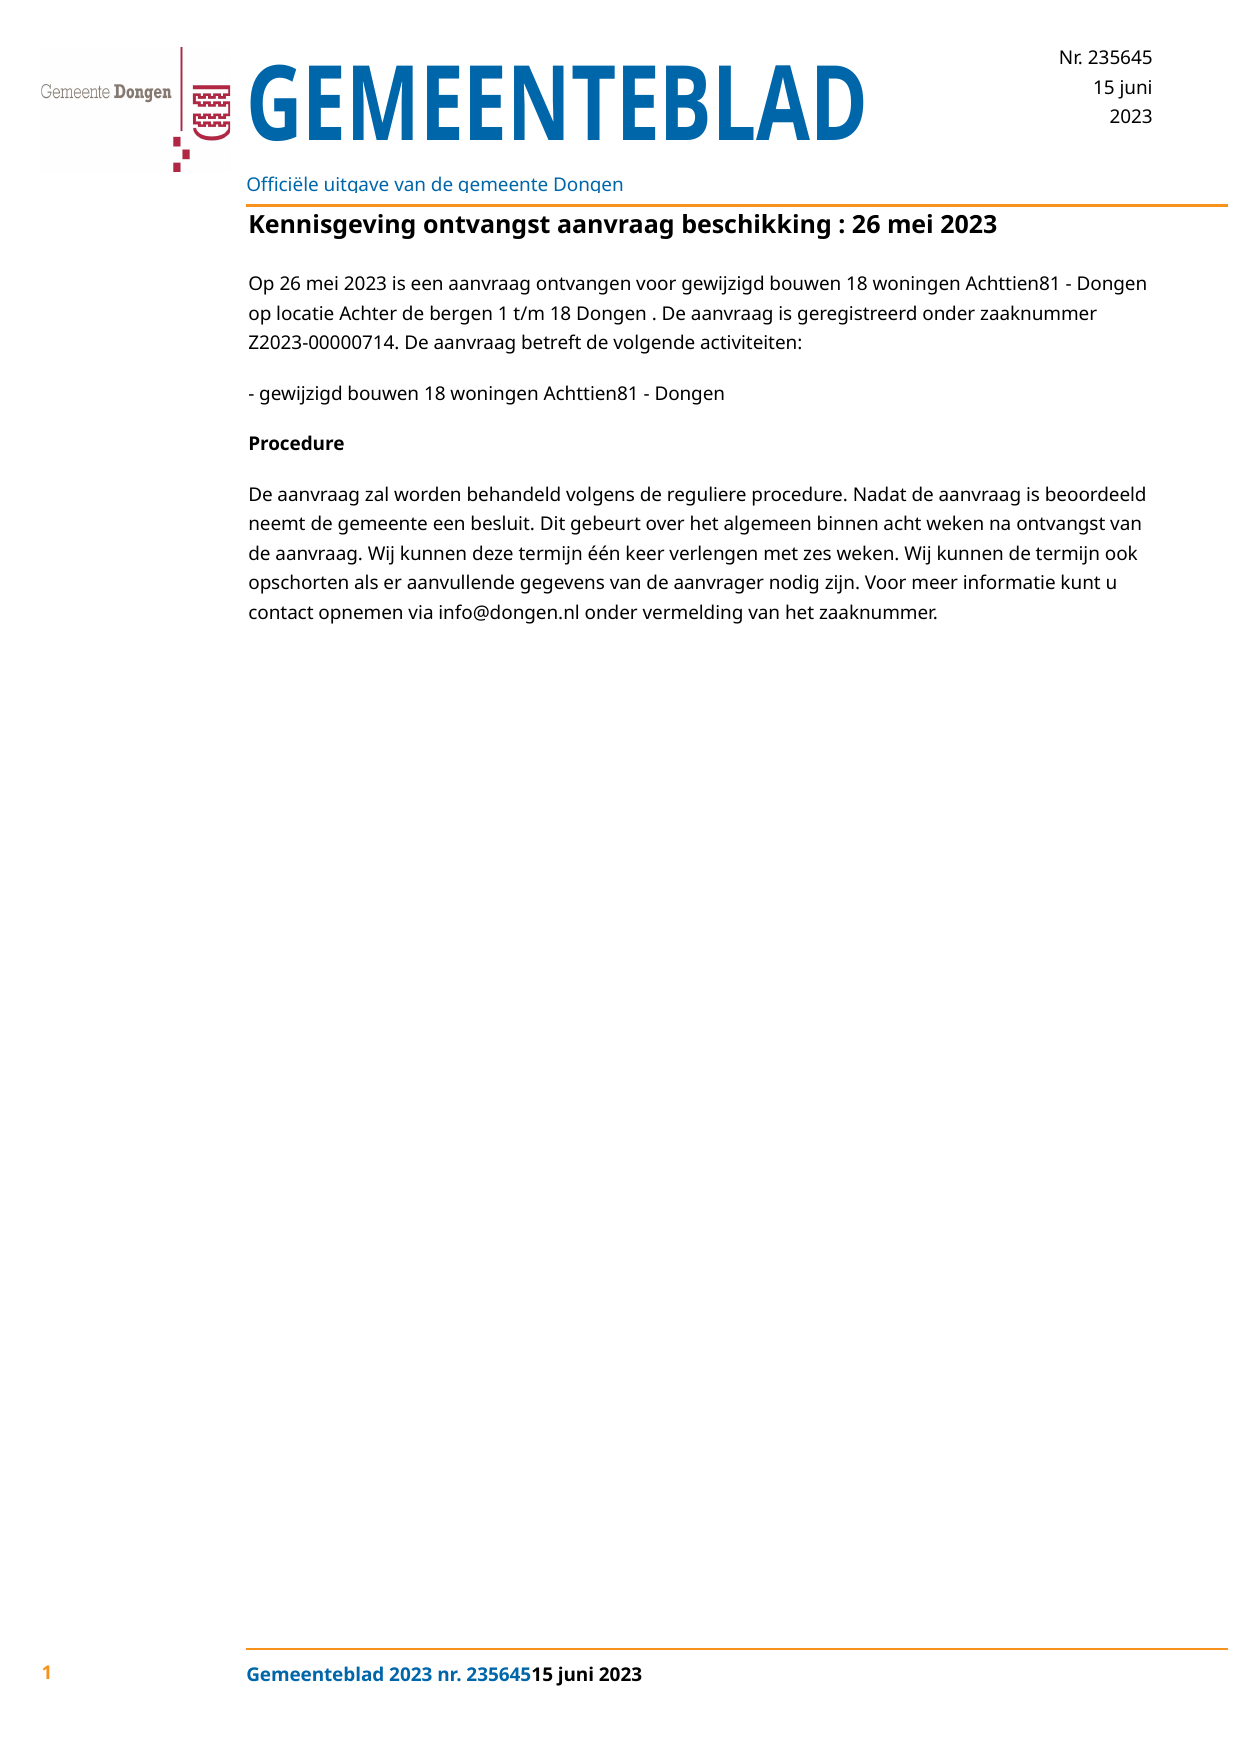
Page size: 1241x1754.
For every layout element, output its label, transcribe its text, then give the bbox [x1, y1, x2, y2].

text Op 26 mei 2023 is een aanvraag ontvangen voor gewijzigd bouwen 18 woningen Achttien81 - Dongen op locatie Achter de bergen 1 t/m 18 Dongen . De aanvraag is geregistreerd onder zaaknummer Z2023-00000714. De aanvraag betreft de volgende activiteiten: [248, 270, 1152, 355]
text De aanvraag zal worden behandeld volgens de reguliere procedure. Nadat de aanvraag is beoordeeld neemt de gemeente een besluit. Dit gebeurt over het algemeen binnen acht weken na ontvangst van de aanvraag. Wij kunnen deze termijn één keer verlengen met zes weken. Wij kunnen de termijn ook opschorten als er aanvullende gegevens van de aanvrager nodig zijn. Voor meer informatie kunt u contact opnemen via info@dongen.nl onder vermelding van het zaaknummer. [248, 481, 1152, 625]
text Procedure [248, 430, 1152, 456]
text Kennisgeving ontvangst aanvraag beschikking : 26 mei 2023 [248, 207, 1152, 241]
text - gewijzigd bouwen 18 woningen Achttien81 - Dongen [248, 380, 1152, 406]
picture [41, 47, 231, 172]
